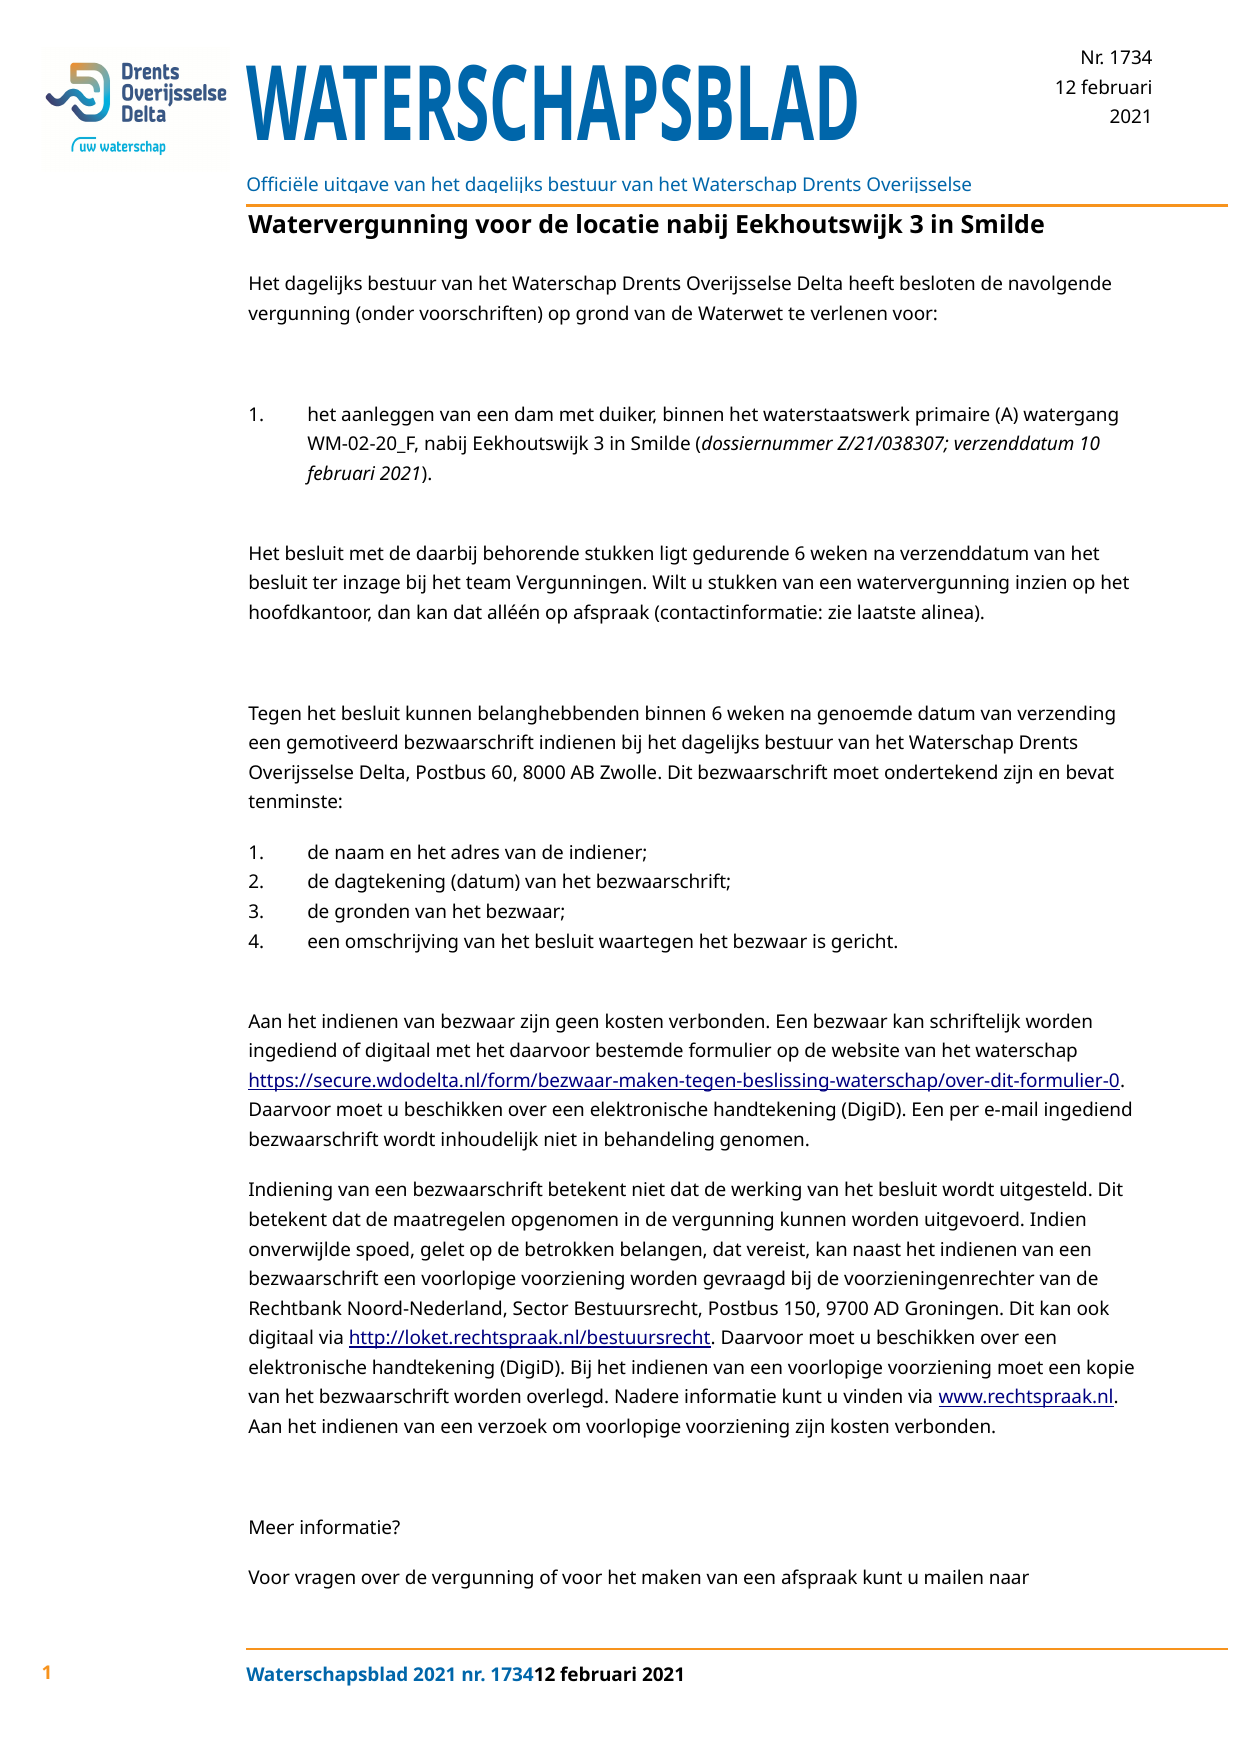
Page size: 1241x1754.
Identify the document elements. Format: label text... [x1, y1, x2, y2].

text Voor vragen over de vergunning of voor het maken van een afspraak kunt u mailen naar [248, 1564, 1152, 1590]
list de dagtekening (datum) van het bezwaarschrift; [248, 869, 1152, 894]
text Tegen het besluit kunnen belanghebbenden binnen 6 weken na genoemde datum van verzending een gemotiveerd bezwaarschrift indienen bij het dagelijks bestuur van het Waterschap Drents Overijsselse Delta, Postbus 60, 8000 AB Zwolle. Dit bezwaarschrift moet ondertekend zijn en bevat tenminste: [248, 700, 1152, 814]
list een omschrijving van het besluit waartegen het bezwaar is gericht. [248, 928, 1152, 953]
text Watervergunning voor de locatie nabij Eekhoutswijk 3 in Smilde [248, 207, 1152, 241]
text Indiening van een bezwaarschrift betekent niet dat de werking van het besluit wordt uitgesteld. Dit betekent dat de maatregelen opgenomen in de vergunning kunnen worden uitgevoerd. Indien onverwijlde spoed, gelet op de betrokken belangen, dat vereist, kan naast het indienen van een bezwaarschrift een voorlopige voorziening worden gevraagd bij de voorzieningenrechter van de Rechtbank Noord-Nederland, Sector Bestuursrecht, Postbus 150, 9700 AD Groningen. Dit kan ook digitaal via http://loket.rechtspraak.nl/bestuursrecht. Daarvoor moet u beschikken over een elektronische handtekening (DigiD). Bij het indienen van een voorlopige voorziening moet een kopie van het bezwaarschrift worden overlegd. Nadere informatie kunt u vinden via www.rechtspraak.nl. Aan het indienen van een verzoek om voorlopige voorziening zijn kosten verbonden. [248, 1177, 1152, 1439]
picture [41, 47, 231, 172]
text Aan het indienen van bezwaar zijn geen kosten verbonden. Een bezwaar kan schriftelijk worden ingediend of digitaal met het daarvoor bestemde formulier op de website van het waterschap https://secure.wdodelta.nl/form/bezwaar-maken-tegen-beslissing-waterschap/over-dit-formulier-0. Daarvoor moet u beschikken over een elektronische handtekening (DigiD). Een per e-mail ingediend bezwaarschrift wordt inhoudelijk niet in behandeling genomen. [248, 1008, 1152, 1152]
list de naam en het adres van de indiener; [248, 839, 1152, 865]
text Het dagelijks bestuur van het Waterschap Drents Overijsselse Delta heeft besloten de navolgende vergunning (onder voorschriften) op grond van de Waterwet te verlenen voor: [248, 270, 1152, 326]
list het aanleggen van een dam met duiker, binnen het waterstaatswerk primaire (A) watergang WM-02-20_F, nabij Eekhoutswijk 3 in Smilde (dossiernummer Z/21/038307; verzenddatum 10 februari 2021). [248, 401, 1152, 486]
list de gronden van het bezwaar; [248, 898, 1152, 924]
text Meer informatie? [248, 1514, 1152, 1540]
text Het besluit met de daarbij behorende stukken ligt gedurende 6 weken na verzenddatum van het besluit ter inzage bij het team Vergunningen. Wilt u stukken van een watervergunning inzien op het hoofdkantoor, dan kan dat alléén op afspraak (contactinformatie: zie laatste alinea). [248, 540, 1152, 625]
